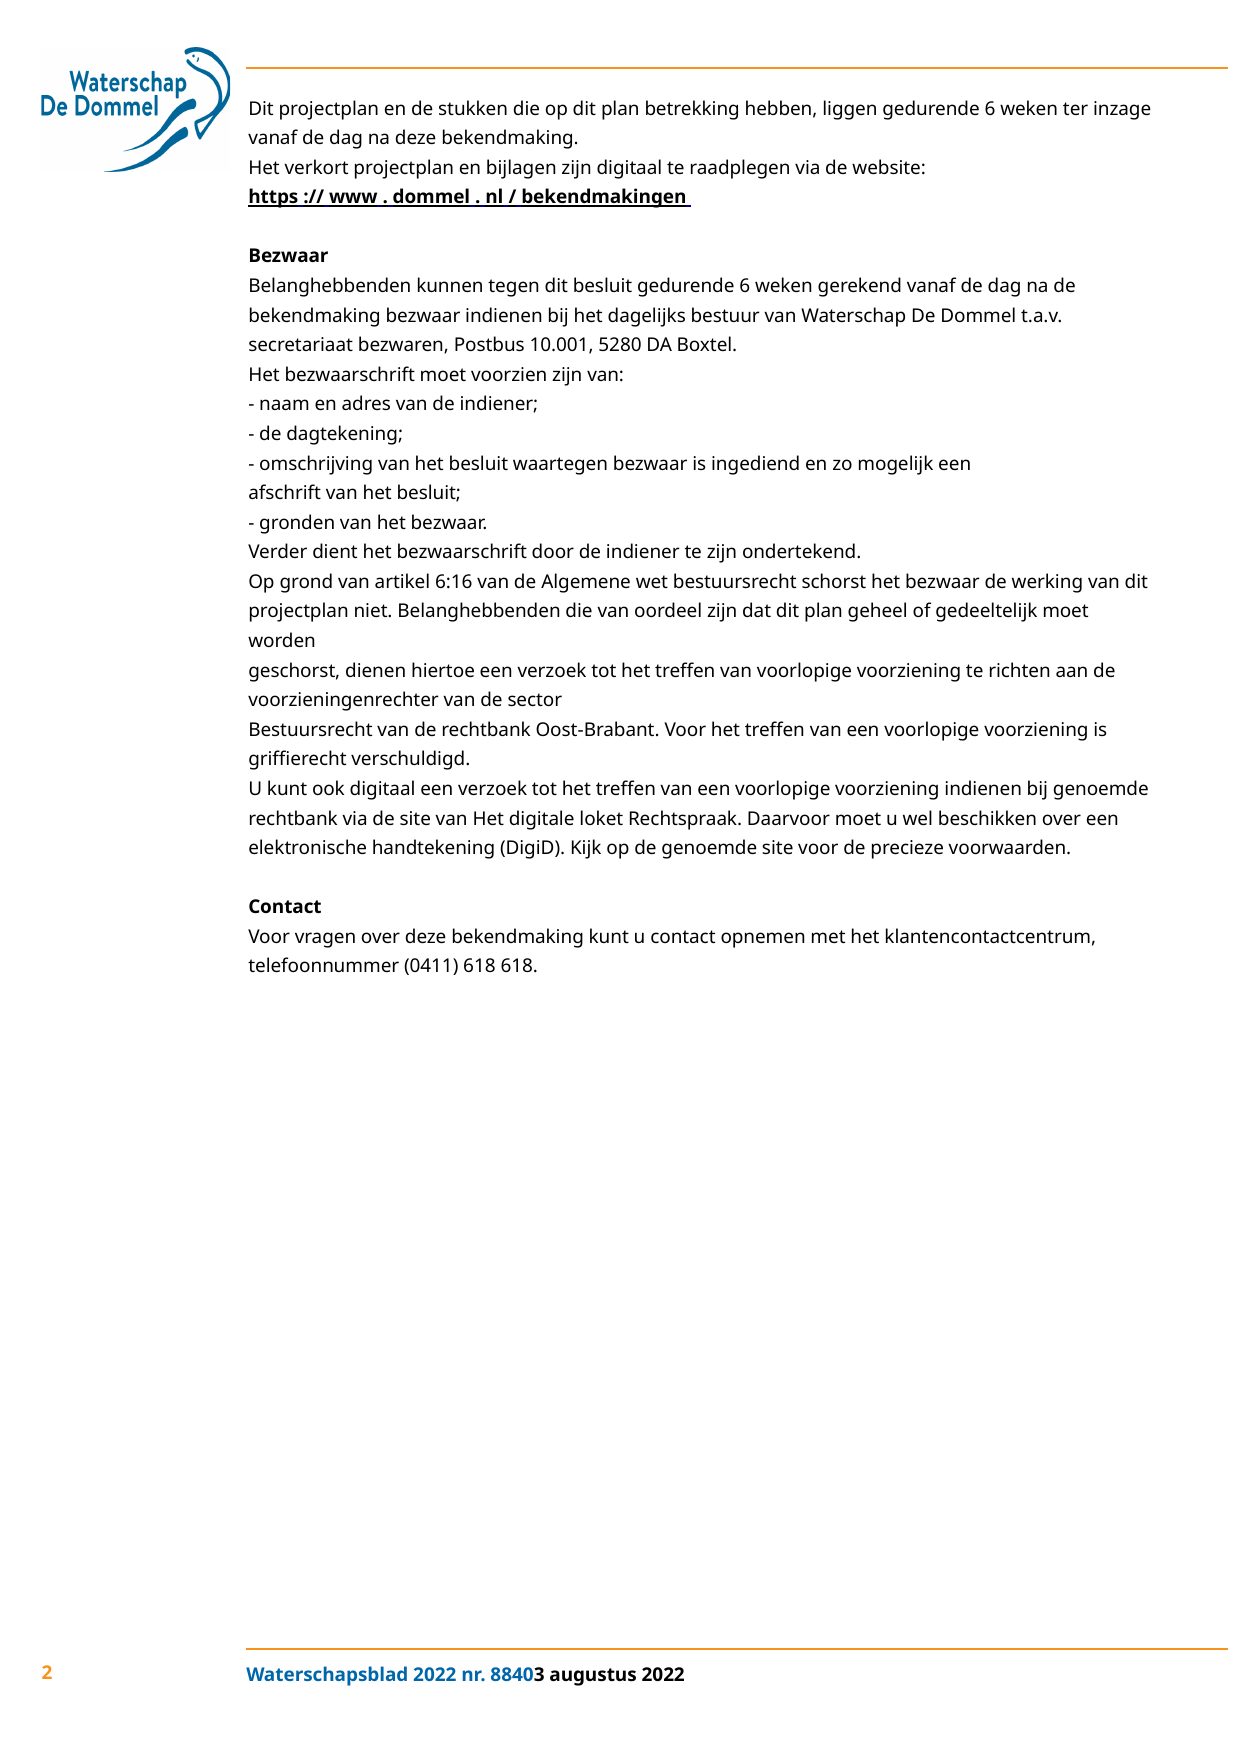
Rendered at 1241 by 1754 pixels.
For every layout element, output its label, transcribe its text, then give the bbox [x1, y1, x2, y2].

text Het bezwaarschrift moet voorzien zijn van: [248, 361, 1152, 387]
text afschrift van het besluit; [248, 479, 1152, 505]
text https :// www . dommel . nl / bekendmakingen [248, 183, 1152, 209]
picture [41, 47, 231, 172]
text Het verkort projectplan en bijlagen zijn digitaal te raadplegen via de website: [248, 154, 1152, 180]
text Bestuursrecht van de rechtbank Oost‑Brabant. Voor het treffen van een voorlopige voorziening is griffierecht verschuldigd. [248, 716, 1152, 771]
text Voor vragen over deze bekendmaking kunt u contact opnemen met het klantencontactcentrum, telefoonnummer (0411) 618 618. [248, 923, 1152, 978]
picture [198, 118, 210, 131]
text Verder dient het bezwaarschrift door de indiener te zijn ondertekend. [248, 538, 1152, 564]
text ‑ de dagtekening; [248, 420, 1152, 446]
text Belanghebbenden kunnen tegen dit besluit gedurende 6 weken gerekend vanaf de dag na de bekendmaking bezwaar indienen bij het dagelijks bestuur van Waterschap De Dommel t.a.v. secretariaat bezwaren, Postbus 10.001, 5280 DA Boxtel. [248, 272, 1152, 357]
text ‑ naam en adres van de indiener; [248, 391, 1152, 416]
text U kunt ook digitaal een verzoek tot het treffen van een voorlopige voorziening indienen bij genoemde rechtbank via de site van Het digitale loket Rechtspraak. Daarvoor moet u wel beschikken over een elektronische handtekening (DigiD). Kijk op de genoemde site voor de precieze voorwaarden. [248, 775, 1152, 860]
text Bezwaar [248, 243, 1152, 268]
text ‑ omschrijving van het besluit waartegen bezwaar is ingediend en zo mogelijk een [248, 450, 1152, 476]
text ‑ gronden van het bezwaar. [248, 509, 1152, 535]
text Op grond van artikel 6:16 van de Algemene wet bestuursrecht schorst het bezwaar de werking van dit projectplan niet. Belanghebbenden die van oordeel zijn dat dit plan geheel of gedeeltelijk moet worden [248, 568, 1152, 653]
text geschorst, dienen hiertoe een verzoek tot het treffen van voorlopige voorziening te richten aan de voorzieningenrechter van de sector [248, 657, 1152, 712]
text Dit projectplan en de stukken die op dit plan betrekking hebben, liggen gedurende 6 weken ter inzage vanaf de dag na deze bekendmaking. [248, 95, 1152, 150]
picture [204, 47, 231, 76]
text Contact [248, 893, 1152, 919]
picture [45, 99, 51, 111]
